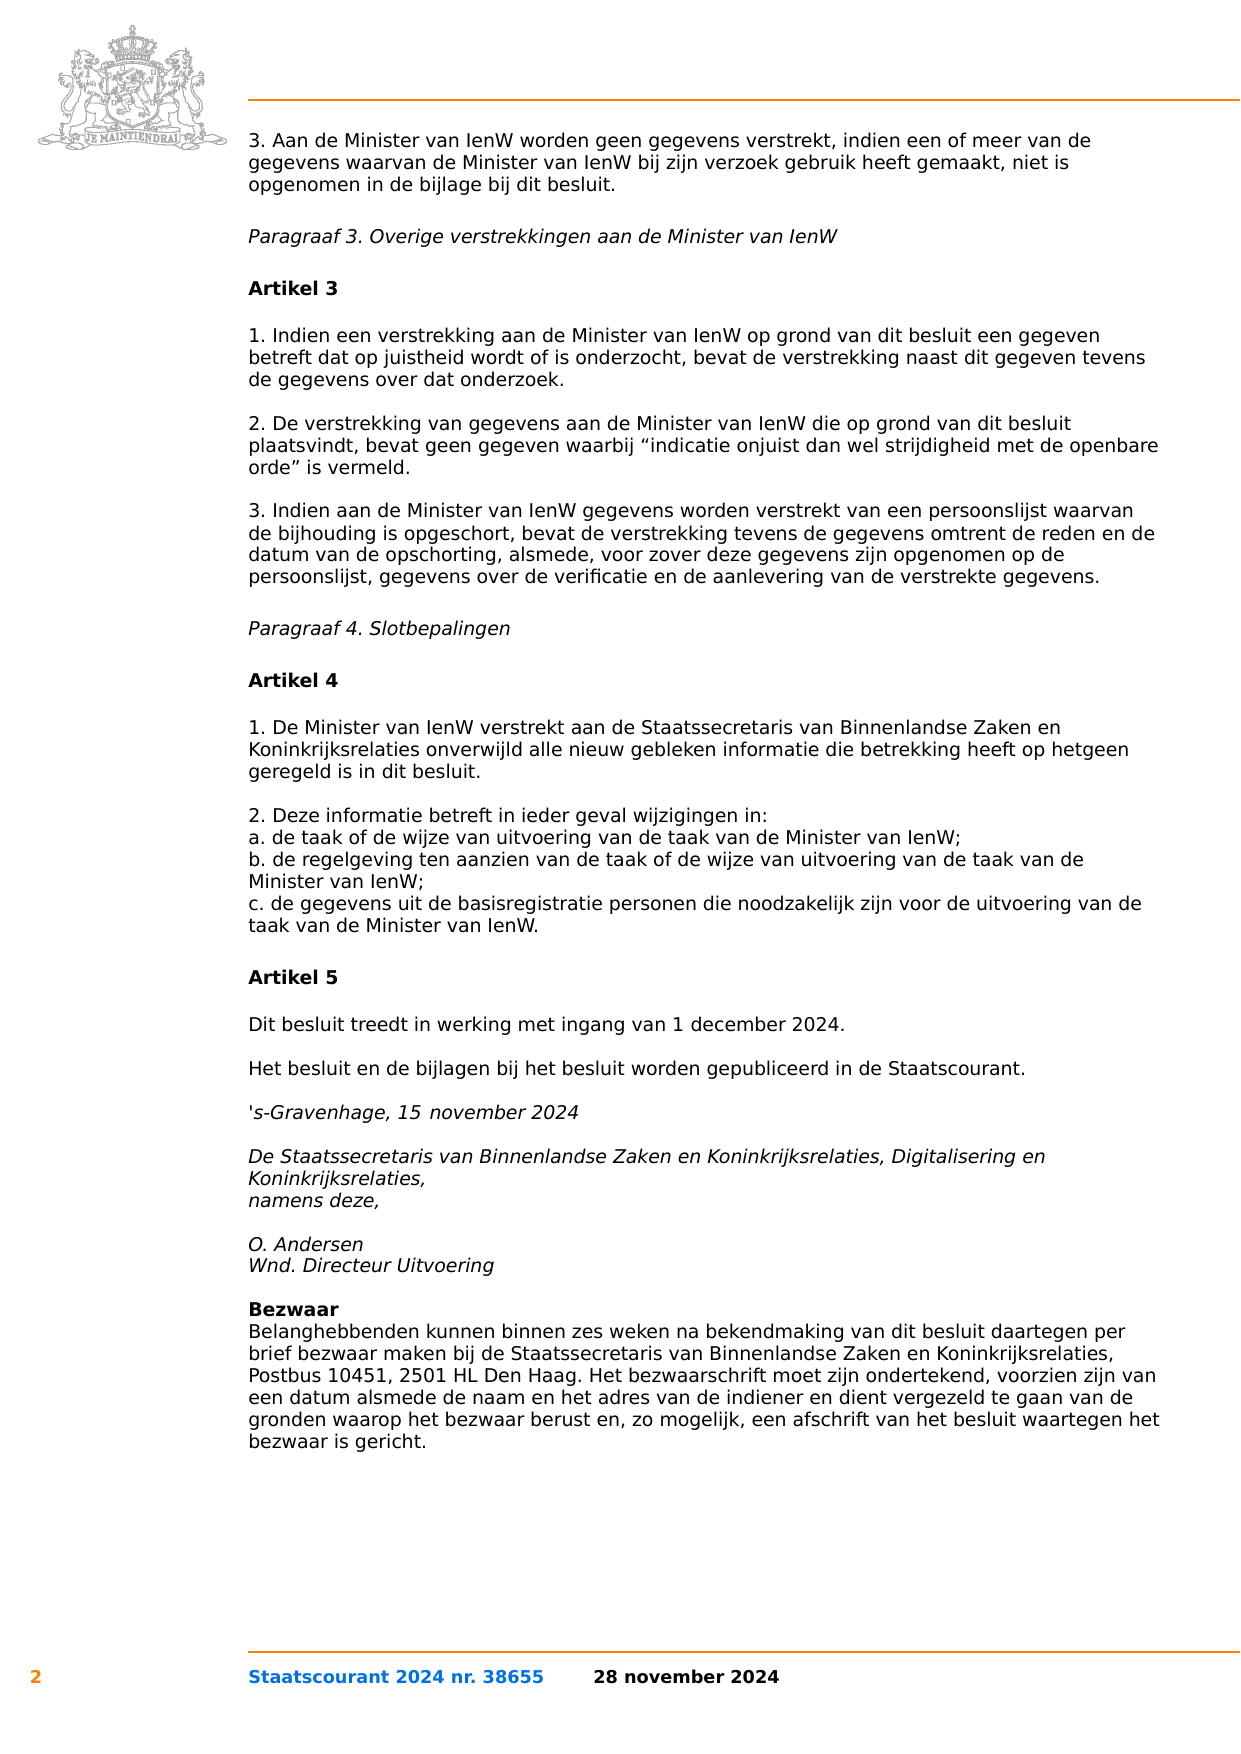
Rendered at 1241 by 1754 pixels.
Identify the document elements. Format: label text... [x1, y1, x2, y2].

text Belanghebbenden kunnen binnen zes weken na bekendmaking van dit besluit daartegen per brief bezwaar maken bij de Staatssecretaris van Binnenlandse Zaken en Koninkrijksrelaties, Postbus 10451, 2501 HL Den Haag. Het bezwaarschrift moet zijn ondertekend, voorzien zijn van een datum alsmede de naam en het adres van de indiener en dient vergezeld te gaan van de gronden waarop het bezwaar berust en, zo mogelijk, een afschrift van het besluit waartegen het bezwaar is gericht. [248, 1321, 1163, 1453]
text 2. Deze informatie betreft in ieder geval wijzigingen in: [248, 805, 1163, 827]
subtitle Artikel 5 [248, 967, 1163, 989]
text 3. Aan de Minister van IenW worden geen gegevens verstrekt, indien een of meer van de gegevens waarvan de Minister van IenW bij zijn verzoek gebruik heeft gemaakt, niet is opgenomen in de bijlage bij dit besluit. [248, 130, 1163, 196]
text 1. De Minister van IenW verstrekt aan de Staatssecretaris van Binnenlandse Zaken en Koninkrijksrelaties onverwijld alle nieuw gebleken informatie die betrekking heeft op hetgeen geregeld is in dit besluit. [248, 717, 1163, 783]
text 1. Indien een verstrekking aan de Minister van IenW op grond van dit besluit een gegeven betreft dat op juistheid wordt of is onderzocht, bevat de verstrekking naast dit gegeven tevens de gegevens over dat onderzoek. [248, 325, 1163, 391]
text c. de gegevens uit de basisregistratie personen die noodzakelijk zijn voor de uitvoering van de taak van de Minister van IenW. [248, 893, 1163, 937]
text Het besluit en de bijlagen bij het besluit worden gepubliceerd in de Staatscourant. [248, 1058, 1163, 1080]
subtitle Paragraaf 4. Slotbepalingen [248, 618, 1163, 640]
picture [38, 25, 227, 150]
text Bezwaar [248, 1299, 1163, 1321]
text 2. De verstrekking van gegevens aan de Minister van IenW die op grond van dit besluit plaatsvindt, bevat geen gegeven waarbij “indicatie onjuist dan wel strijdigheid met de openbare orde” is vermeld. [248, 413, 1163, 478]
subtitle Paragraaf 3. Overige verstrekkingen aan de Minister van IenW [248, 226, 1163, 248]
subtitle Artikel 3 [248, 278, 1163, 300]
text b. de regelgeving ten aanzien van de taak of de wijze van uitvoering van de taak van de Minister van IenW; [248, 849, 1163, 893]
text De Staatssecretaris van Binnenlandse Zaken en Koninkrijksrelaties, Digitalisering en Koninkrijksrelaties, namens deze, O. Andersen Wnd. Directeur Uitvoering [248, 1146, 1163, 1277]
text a. de taak of de wijze van uitvoering van de taak van de Minister van IenW; [248, 827, 1163, 849]
text 3. Indien aan de Minister van IenW gegevens worden verstrekt van een persoonslijst waarvan de bijhouding is opgeschort, bevat de verstrekking tevens de gegevens omtrent de reden en de datum van de opschorting, alsmede, voor zover deze gegevens zijn opgenomen op de persoonslijst, gegevens over de verificatie en de aanlevering van de verstrekte gegevens. [248, 500, 1163, 588]
text 's-Gravenhage, 15 november 2024 [248, 1102, 1163, 1124]
text Dit besluit treedt in werking met ingang van 1 december 2024. [248, 1014, 1163, 1036]
subtitle Artikel 4 [248, 670, 1163, 692]
